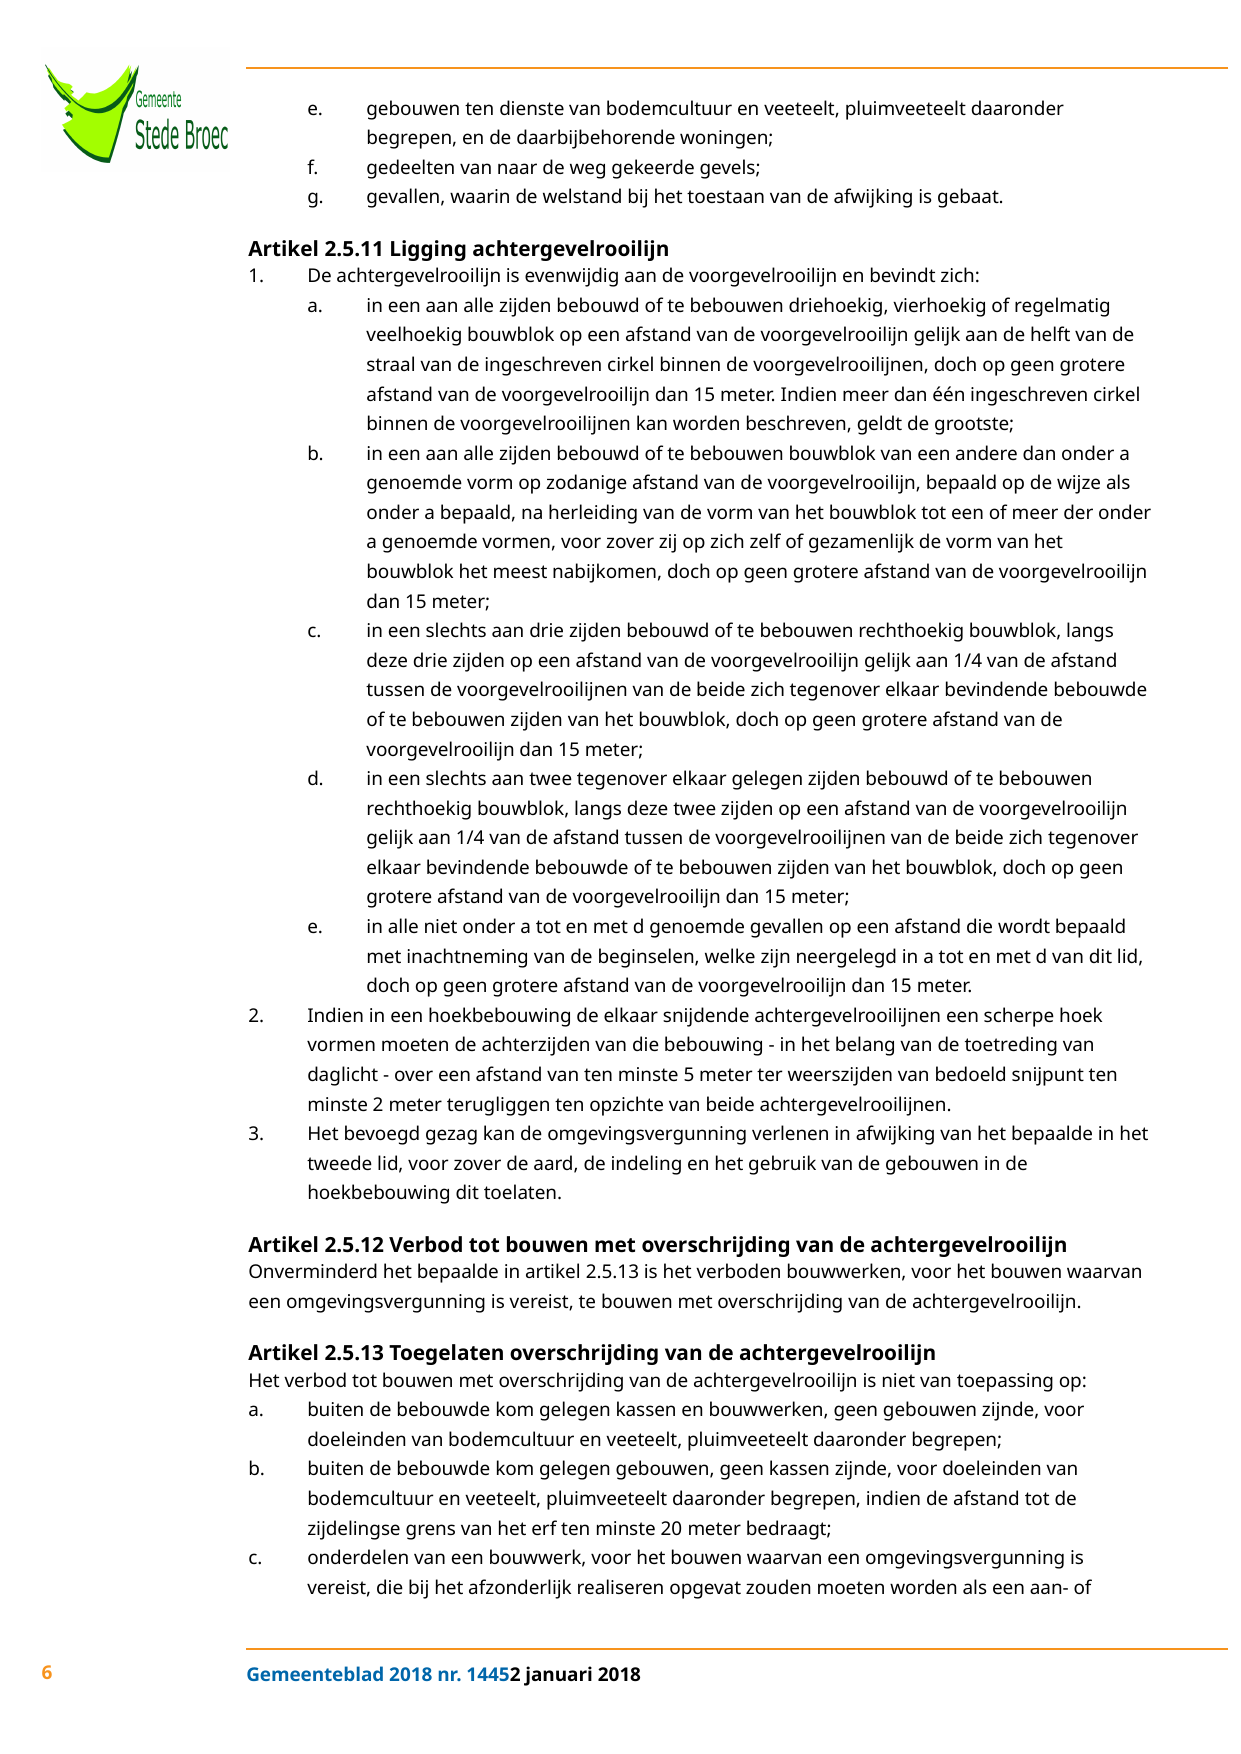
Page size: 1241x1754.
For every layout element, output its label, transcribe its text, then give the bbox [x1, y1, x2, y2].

list in alle niet onder a tot en met d genoemde gevallen op een afstand die wordt bepaald met inachtneming van de beginselen, welke zijn neergelegd in a tot en met d van dit lid, doch op geen grotere afstand van de voorgevelrooilijn dan 15 meter. [307, 913, 1152, 998]
picture [41, 47, 231, 172]
text Artikel 2.5.12 Verbod tot bouwen met overschrijding van de achtergevelrooilijn [248, 1230, 1152, 1258]
list Indien in een hoekbebouwing de elkaar snijdende achtergevelrooilijnen een scherpe hoek vormen moeten de achterzijden van die bebouwing - in het belang van de toetreding van daglicht - over een afstand van ten minste 5 meter ter weerszijden van bedoeld snijpunt ten minste 2 meter terugliggen ten opzichte van beide achtergevelrooilijnen. [248, 1002, 1152, 1116]
list in een aan alle zijden bebouwd of te bebouwen bouwblok van een andere dan onder a genoemde vorm op zodanige afstand van de voorgevelrooilijn, bepaald op de wijze als onder a bepaald, na herleiding van de vorm van het bouwblok tot een of meer der onder a genoemde vormen, voor zover zij op zich zelf of gezamenlijk de vorm van het bouwblok het meest nabijkomen, doch op geen grotere afstand van de voorgevelrooilijn dan 15 meter; [307, 440, 1152, 613]
text Artikel 2.5.13 Toegelaten overschrijding van de achtergevelrooilijn [248, 1338, 1152, 1367]
list buiten de bebouwde kom gelegen kassen en bouwwerken, geen gebouwen zijnde, voor doeleinden van bodemcultuur en veeteelt, pluimveeteelt daaronder begrepen; [248, 1396, 1152, 1452]
list gebouwen ten dienste van bodemcultuur en veeteelt, pluimveeteelt daaronder begrepen, en de daarbijbehorende woningen; [307, 95, 1152, 150]
text Artikel 2.5.11 Ligging achtergevelrooilijn [248, 234, 1152, 262]
list in een aan alle zijden bebouwd of te bebouwen driehoekig, vierhoekig of regelmatig veelhoekig bouwblok op een afstand van de voorgevelrooilijn gelijk aan de helft van de straal van de ingeschreven cirkel binnen de voorgevelrooilijnen, doch op geen grotere afstand van de voorgevelrooilijn dan 15 meter. Indien meer dan één ingeschreven cirkel binnen de voorgevelrooilijnen kan worden beschreven, geldt de grootste; [307, 292, 1152, 436]
list buiten de bebouwde kom gelegen gebouwen, geen kassen zijnde, voor doeleinden van bodemcultuur en veeteelt, pluimveeteelt daaronder begrepen, indien de afstand tot de zijdelingse grens van het erf ten minste 20 meter bedraagt; [248, 1456, 1152, 1540]
text Onverminderd het bepaalde in artikel 2.5.13 is het verboden bouwwerken, voor het bouwen waarvan een omgevingsvergunning is vereist, te bouwen met overschrijding van de achtergevelrooilijn. [248, 1258, 1152, 1314]
list in een slechts aan drie zijden bebouwd of te bebouwen rechthoekig bouwblok, langs deze drie zijden op een afstand van de voorgevelrooilijn gelijk aan 1/4 van de afstand tussen de voorgevelrooilijnen van de beide zich tegenover elkaar bevindende bebouwde of te bebouwen zijden van het bouwblok, doch op geen grotere afstand van de voorgevelrooilijn dan 15 meter; [307, 617, 1152, 761]
list in een slechts aan twee tegenover elkaar gelegen zijden bebouwd of te bebouwen rechthoekig bouwblok, langs deze twee zijden op een afstand van de voorgevelrooilijn gelijk aan 1/4 van de afstand tussen de voorgevelrooilijnen van de beide zich tegenover elkaar bevindende bebouwde of te bebouwen zijden van het bouwblok, doch op geen grotere afstand van de voorgevelrooilijn dan 15 meter; [307, 765, 1152, 909]
text Het verbod tot bouwen met overschrijding van de achtergevelrooilijn is niet van toepassing op: [248, 1367, 1152, 1392]
list De achtergevelrooilijn is evenwijdig aan de voorgevelrooilijn en bevindt zich: [248, 262, 1152, 288]
list gedeelten van naar de weg gekeerde gevels; [307, 154, 1152, 180]
list Het bevoegd gezag kan de omgevingsvergunning verlenen in afwijking van het bepaalde in het tweede lid, voor zover de aard, de indeling en het gebruik van de gebouwen in de hoekbebouwing dit toelaten. [248, 1120, 1152, 1205]
list gevallen, waarin de welstand bij het toestaan van de afwijking is gebaat. [307, 183, 1152, 209]
list onderdelen van een bouwwerk, voor het bouwen waarvan een omgevingsvergunning is vereist, die bij het afzonderlijk realiseren opgevat zouden moeten worden als een aan- of [248, 1544, 1152, 1599]
